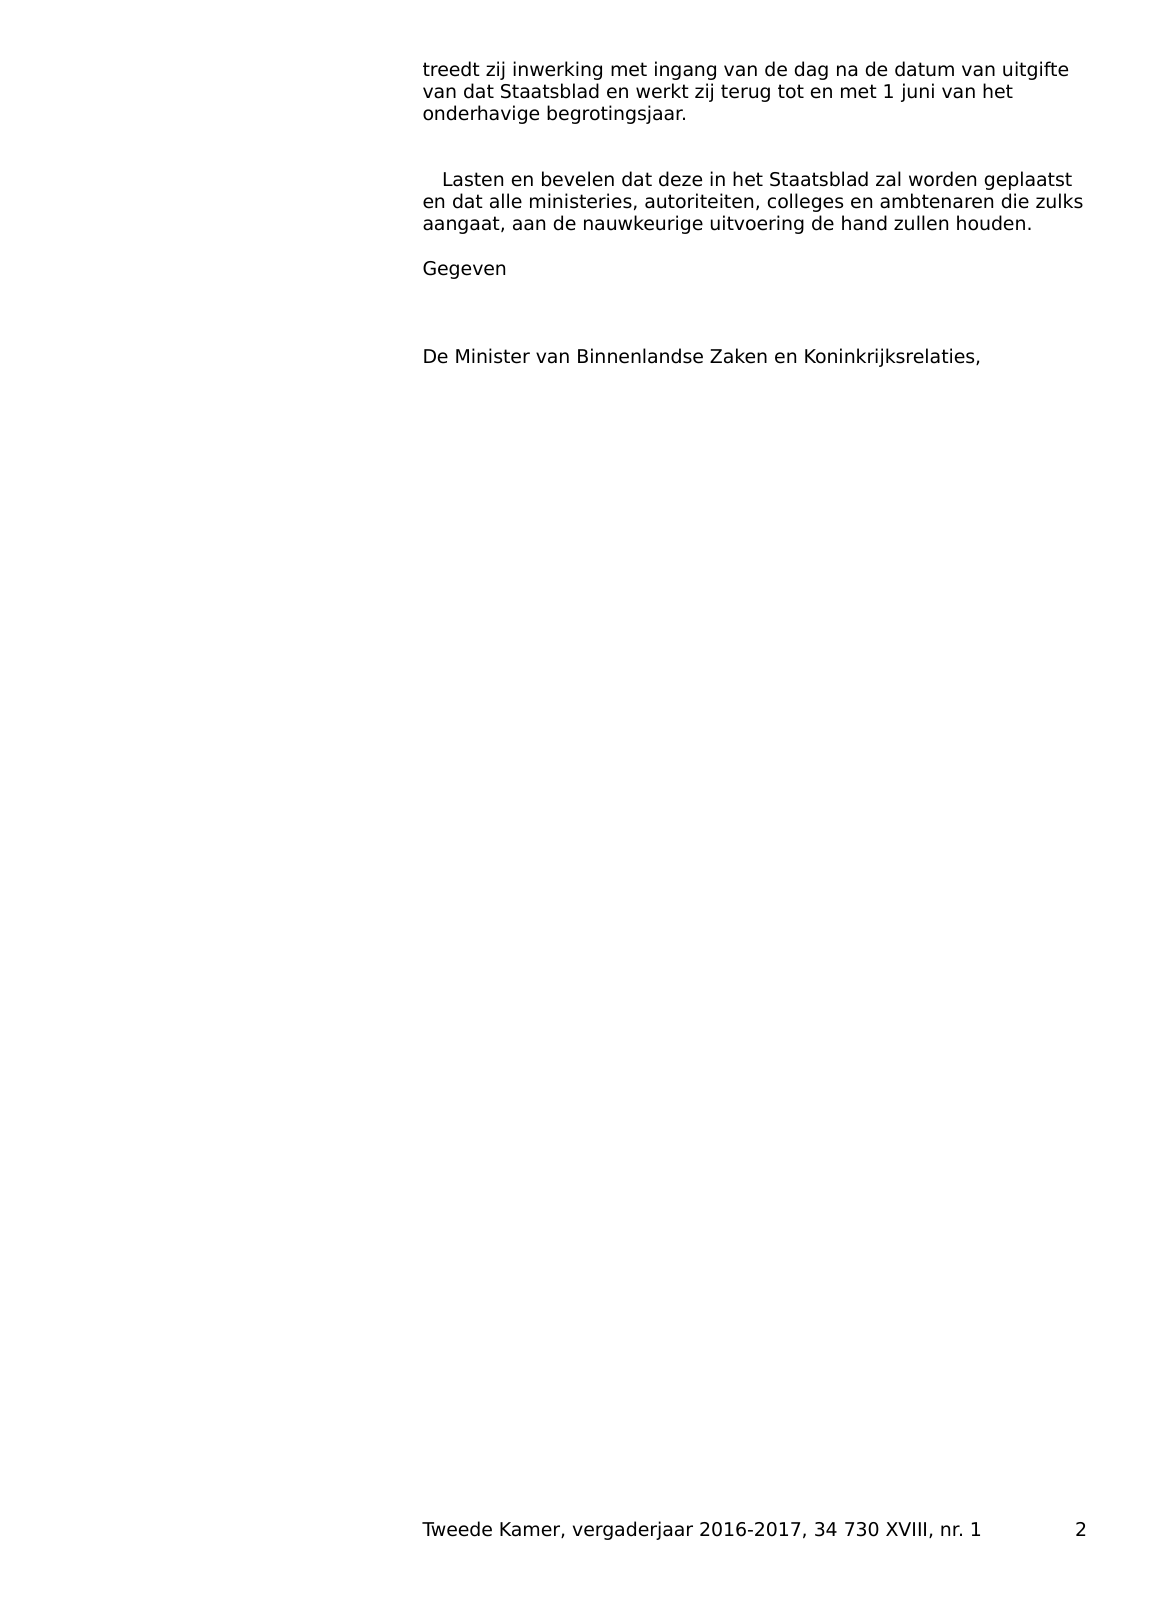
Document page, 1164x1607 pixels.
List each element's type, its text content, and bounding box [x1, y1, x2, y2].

text Lasten en bevelen dat deze in het Staatsblad zal worden geplaatst en dat alle ministeries, autoriteiten, colleges en ambtenaren die zulks aangaat, aan de nauwkeurige uitvoering de hand zullen houden. [422, 169, 1087, 235]
text Gegeven [422, 257, 1087, 279]
text treedt zij inwerking met ingang van de dag na de datum van uitgifte van dat Staatsblad en werkt zij terug tot en met 1 juni van het onderhavige begrotingsjaar. [422, 59, 1087, 125]
text De Minister van Binnenlandse Zaken en Koninkrijksrelaties, [422, 346, 1087, 368]
